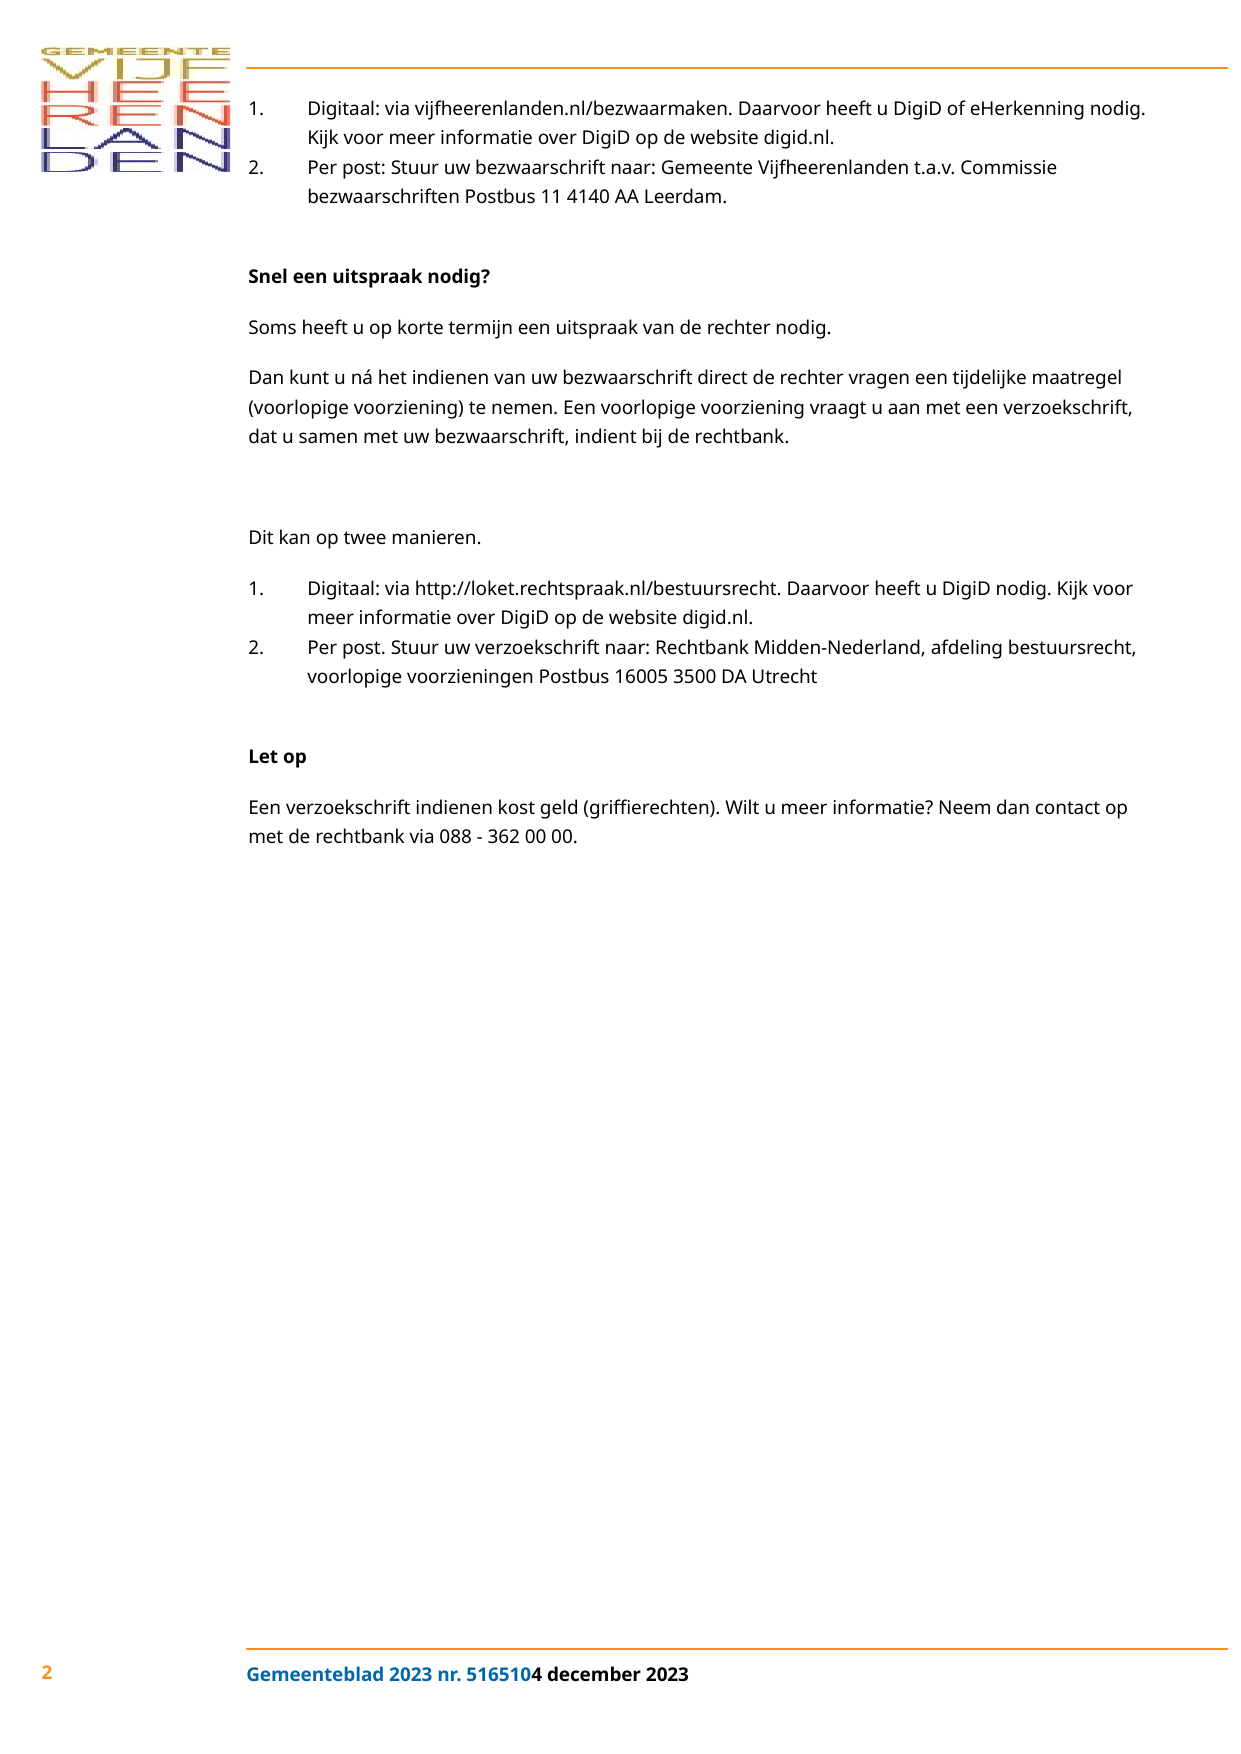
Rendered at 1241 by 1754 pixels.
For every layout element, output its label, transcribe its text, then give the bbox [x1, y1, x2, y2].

text Een verzoekschrift indienen kost geld (griffierechten). Wilt u meer informatie? Neem dan contact op met de rechtbank via 088 - 362 00 00. [248, 794, 1152, 849]
picture [41, 47, 231, 172]
text Soms heeft u op korte termijn een uitspraak van de rechter nodig. [248, 314, 1152, 340]
text Dan kunt u ná het indienen van uw bezwaarschrift direct de rechter vragen een tijdelijke maatregel (voorlopige voorziening) te nemen. Een voorlopige voorziening vraagt u aan met een verzoekschrift, dat u samen met uw bezwaarschrift, indient bij de rechtbank. [248, 364, 1152, 449]
list Digitaal: via vijfheerenlanden.nl/bezwaarmaken. Daarvoor heeft u DigiD of eHerkenning nodig. Kijk voor meer informatie over DigiD op de website digid.nl. [248, 95, 1152, 150]
text Dit kan op twee manieren. [248, 524, 1152, 550]
text Let op [248, 743, 1152, 769]
list Per post. Stuur uw verzoekschrift naar: Rechtbank Midden-Nederland, afdeling bestuursrecht, voorlopige voorzieningen Postbus 16005 3500 DA Utrecht [248, 634, 1152, 689]
text Snel een uitspraak nodig? [248, 263, 1152, 289]
list Per post: Stuur uw bezwaarschrift naar: Gemeente Vijfheerenlanden t.a.v. Commissie bezwaarschriften Postbus 11 4140 AA Leerdam. [248, 154, 1152, 209]
list Digitaal: via http://loket.rechtspraak.nl/bestuursrecht. Daarvoor heeft u DigiD nodig. Kijk voor meer informatie over DigiD op de website digid.nl. [248, 575, 1152, 630]
